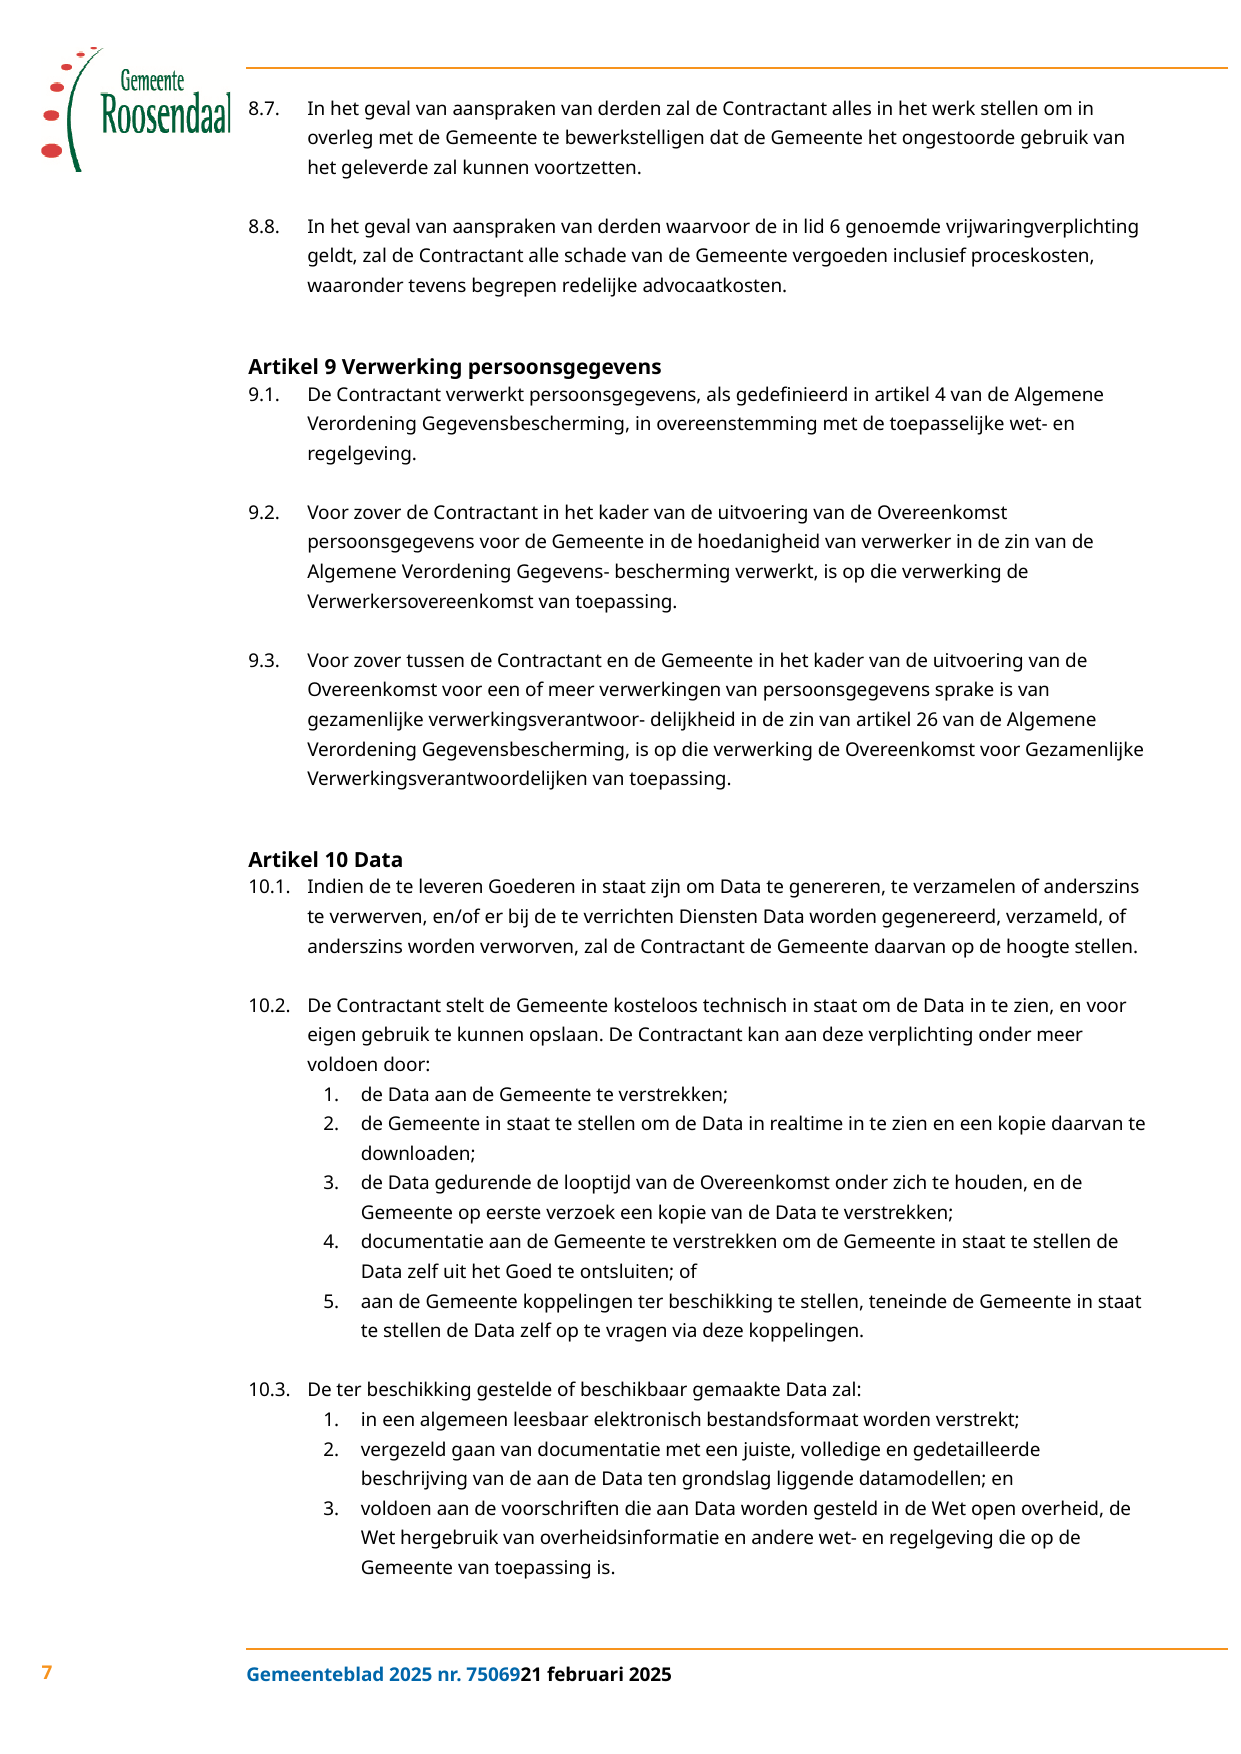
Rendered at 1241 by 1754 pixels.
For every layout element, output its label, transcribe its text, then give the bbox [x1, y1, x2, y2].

list documentatie aan de Gemeente te verstrekken om de Gemeente in staat te stellen de Data zelf uit het Goed te ontsluiten; of [323, 1229, 1152, 1284]
list Voor zover de Contractant in het kader van de uitvoering van de Overeenkomst persoonsgegevens voor de Gemeente in de hoedanigheid van verwerker in de zin van de Algemene Verordening Gegevens- bescherming verwerkt, is op die verwerking de Verwerkersovereenkomst van toepassing. [248, 499, 1152, 613]
list de Data gedurende de looptijd van de Overeenkomst onder zich te houden, en de Gemeente op eerste verzoek een kopie van de Data te verstrekken; [323, 1169, 1152, 1225]
list aan de Gemeente koppelingen ter beschikking te stellen, teneinde de Gemeente in staat te stellen de Data zelf op te vragen via deze koppelingen. [323, 1288, 1152, 1343]
list In het geval van aanspraken van derden zal de Contractant alles in het werk stellen om in overleg met de Gemeente te bewerkstelligen dat de Gemeente het ongestoorde gebruik van het geleverde zal kunnen voortzetten. [248, 95, 1152, 180]
list De ter beschikking gestelde of beschikbaar gemaakte Data zal: [248, 1377, 1152, 1402]
list de Data aan de Gemeente te verstrekken; [323, 1081, 1152, 1107]
list vergezeld gaan van documentatie met een juiste, volledige en gedetailleerde beschrijving van de aan de Data ten grondslag liggende datamodellen; en [323, 1436, 1152, 1491]
list De Contractant verwerkt persoonsgegevens, als gedefinieerd in artikel 4 van de Algemene Verordening Gegevensbescherming, in overeenstemming met de toepasselijke wet- en regelgeving. [248, 381, 1152, 466]
list Voor zover tussen de Contractant en de Gemeente in het kader van de uitvoering van de Overeenkomst voor een of meer verwerkingen van persoonsgegevens sprake is van gezamenlijke verwerkingsverantwoor- delijkheid in de zin van artikel 26 van de Algemene Verordening Gegevensbescherming, is op die verwerking de Overeenkomst voor Gezamenlijke Verwerkingsverantwoordelijken van toepassing. [248, 647, 1152, 791]
list voldoen aan de voorschriften die aan Data worden gesteld in de Wet open overheid, de Wet hergebruik van overheidsinformatie en andere wet- en regelgeving die op de Gemeente van toepassing is. [323, 1495, 1152, 1580]
list In het geval van aanspraken van derden waarvoor de in lid 6 genoemde vrijwaringverplichting geldt, zal de Contractant alle schade van de Gemeente vergoeden inclusief proceskosten, waaronder tevens begrepen redelijke advocaatkosten. [248, 213, 1152, 298]
list de Gemeente in staat te stellen om de Data in realtime in te zien en een kopie daarvan te downloaden; [323, 1110, 1152, 1166]
picture [41, 47, 231, 172]
text Artikel 10 Data [248, 845, 1152, 874]
list in een algemeen leesbaar elektronisch bestandsformaat worden verstrekt; [323, 1406, 1152, 1432]
list De Contractant stelt de Gemeente kosteloos technisch in staat om de Data in te zien, en voor eigen gebruik te kunnen opslaan. De Contractant kan aan deze verplichting onder meer voldoen door: [248, 992, 1152, 1077]
text Artikel 9 Verwerking persoonsgegevens [248, 352, 1152, 381]
list Indien de te leveren Goederen in staat zijn om Data te genereren, te verzamelen of anderszins te verwerven, en/of er bij de te verrichten Diensten Data worden gegenereerd, verzameld, of anderszins worden verworven, zal de Contractant de Gemeente daarvan op de hoogte stellen. [248, 874, 1152, 959]
